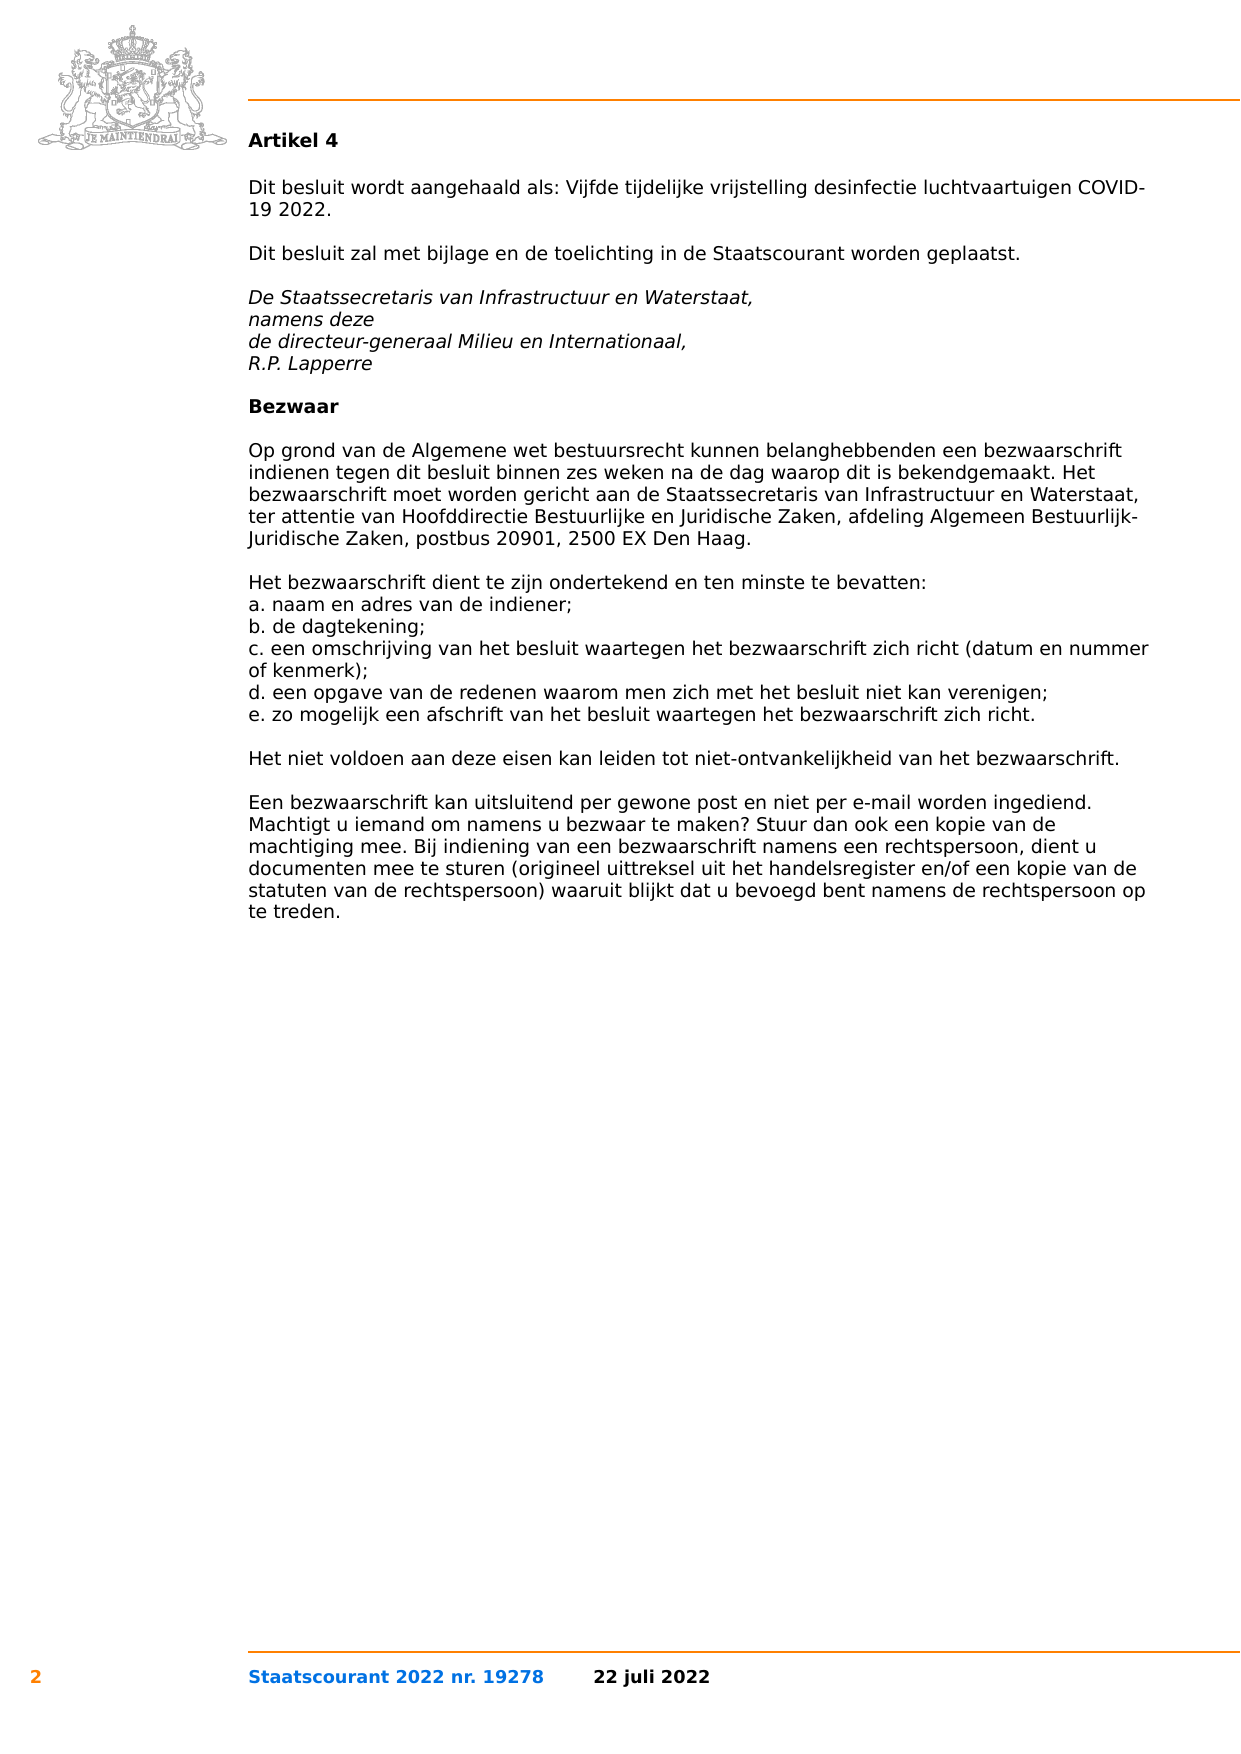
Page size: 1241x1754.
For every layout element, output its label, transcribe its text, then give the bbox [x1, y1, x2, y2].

text c. een omschrijving van het besluit waartegen het bezwaarschrift zich richt (datum en nummer of kenmerk); [248, 638, 1163, 682]
picture [38, 25, 227, 150]
text De Staatssecretaris van Infrastructuur en Waterstaat, namens deze de directeur-generaal Milieu en Internationaal, R.P. Lapperre [248, 287, 1163, 374]
text Dit besluit zal met bijlage en de toelichting in de Staatscourant worden geplaatst. [248, 243, 1163, 265]
text d. een opgave van de redenen waarom men zich met het besluit niet kan verenigen; [248, 682, 1163, 704]
text Dit besluit wordt aangehaald als: Vijfde tijdelijke vrijstelling desinfectie luchtvaartuigen COVID-19 2022. [248, 177, 1163, 221]
text Het bezwaarschrift dient te zijn ondertekend en ten minste te bevatten: [248, 572, 1163, 594]
text a. naam en adres van de indiener; [248, 594, 1163, 616]
text b. de dagtekening; [248, 616, 1163, 638]
text Het niet voldoen aan deze eisen kan leiden tot niet-ontvankelijkheid van het bezwaarschrift. [248, 748, 1163, 770]
text Op grond van de Algemene wet bestuursrecht kunnen belanghebbenden een bezwaarschrift indienen tegen dit besluit binnen zes weken na de dag waarop dit is bekendgemaakt. Het bezwaarschrift moet worden gericht aan de Staatssecretaris van Infrastructuur en Waterstaat, ter attentie van Hoofddirectie Bestuurlijke en Juridische Zaken, afdeling Algemeen Bestuurlijk-Juridische Zaken, postbus 20901, 2500 EX Den Haag. [248, 440, 1163, 550]
subtitle Artikel 4 [248, 130, 1163, 152]
text e. zo mogelijk een afschrift van het besluit waartegen het bezwaarschrift zich richt. [248, 704, 1163, 726]
text Bezwaar [248, 396, 1163, 418]
text Een bezwaarschrift kan uitsluitend per gewone post en niet per e-mail worden ingediend. Machtigt u iemand om namens u bezwaar te maken? Stuur dan ook een kopie van de machtiging mee. Bij indiening van een bezwaarschrift namens een rechtspersoon, dient u documenten mee te sturen (origineel uittreksel uit het handelsregister en/of een kopie van de statuten van de rechtspersoon) waaruit blijkt dat u bevoegd bent namens de rechtspersoon op te treden. [248, 792, 1163, 923]
